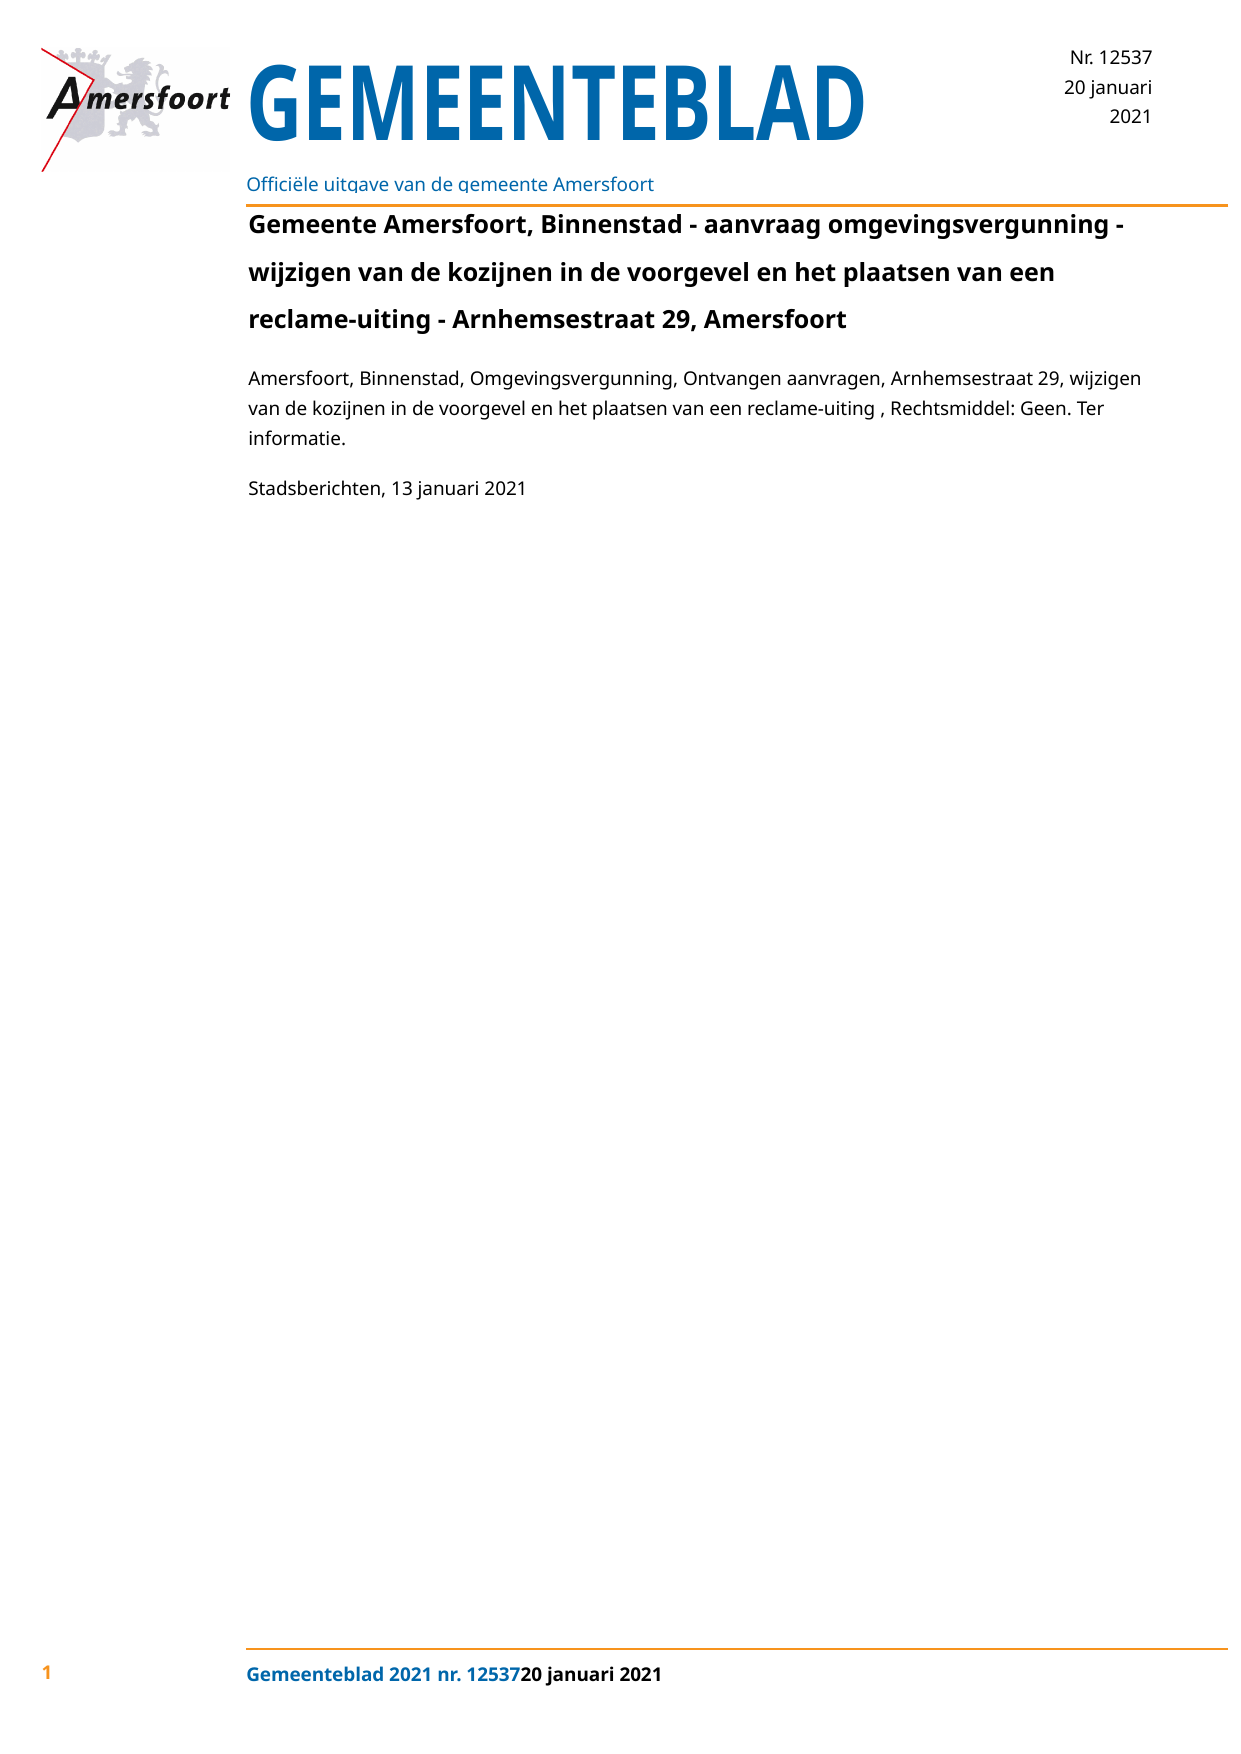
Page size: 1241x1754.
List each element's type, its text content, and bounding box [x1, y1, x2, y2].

text Gemeente Amersfoort, Binnenstad - aanvraag omgevingsvergunning - wijzigen van de kozijnen in de voorgevel en het plaatsen van een reclame-uiting - Arnhemsestraat 29, Amersfoort [248, 207, 1152, 336]
text Stadsberichten, 13 januari 2021 [248, 475, 1152, 501]
text Amersfoort, Binnenstad, Omgevingsvergunning, Ontvangen aanvragen, Arnhemsestraat 29, wijzigen van de kozijnen in de voorgevel en het plaatsen van een reclame-uiting , Rechtsmiddel: Geen. Ter informatie. [248, 366, 1152, 450]
picture [41, 47, 231, 172]
